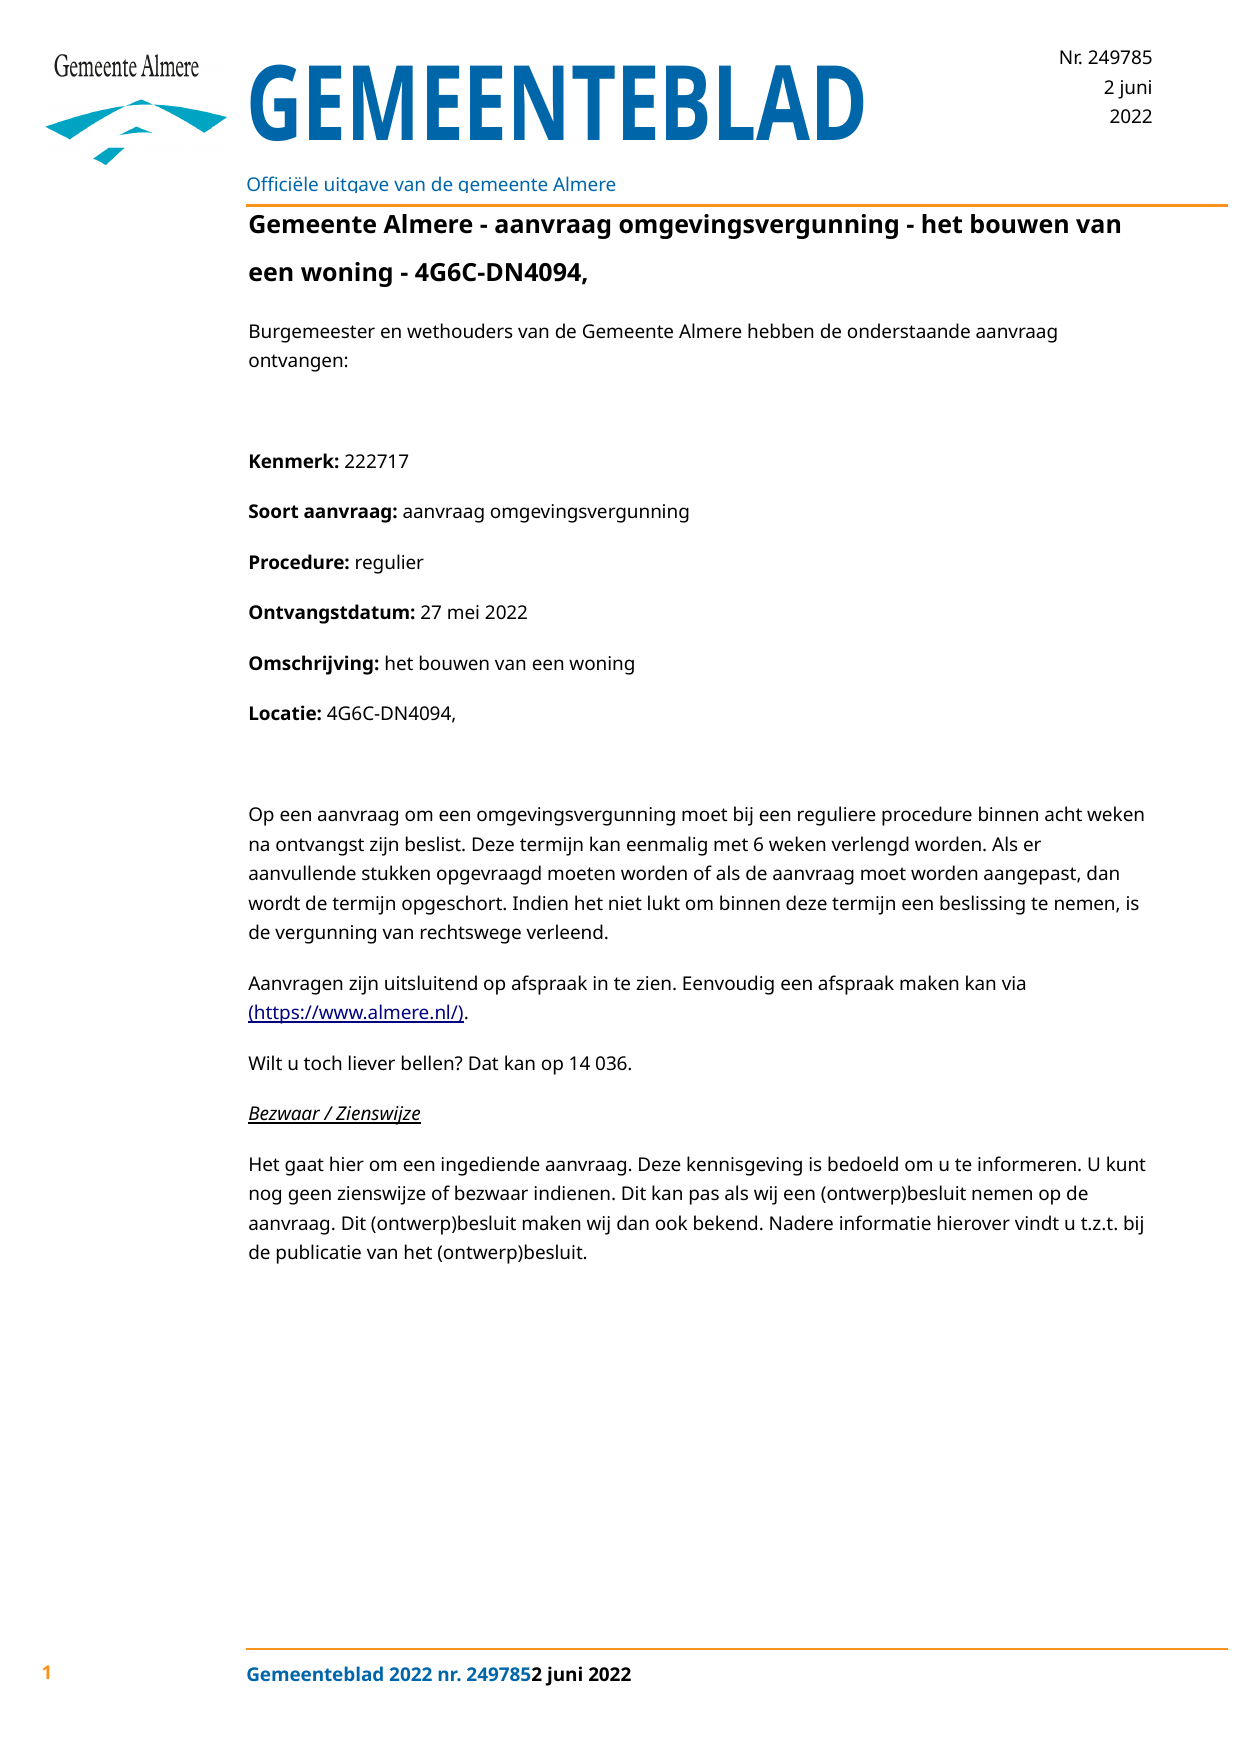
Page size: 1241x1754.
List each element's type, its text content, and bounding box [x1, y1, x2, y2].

text Het gaat hier om een ingediende aanvraag. Deze kennisgeving is bedoeld om u te informeren. U kunt nog geen zienswijze of bezwaar indienen. Dit kan pas als wij een (ontwerp)besluit nemen op de aanvraag. Dit (ontwerp)besluit maken wij dan ook bekend. Nadere informatie hierover vindt u t.z.t. bij de publicatie van het (ontwerp)besluit. [248, 1151, 1152, 1265]
text Op een aanvraag om een omgevingsvergunning moet bij een reguliere procedure binnen acht weken na ontvangst zijn beslist. Deze termijn kan eenmalig met 6 weken verlengd worden. Als er aanvullende stukken opgevraagd moeten worden of als de aanvraag moet worden aangepast, dan wordt de termijn opgeschort. Indien het niet lukt om binnen deze termijn een beslissing te nemen, is de vergunning van rechtswege verleend. [248, 801, 1152, 945]
text Burgemeester en wethouders van de Gemeente Almere hebben de onderstaande aanvraag ontvangen: [248, 318, 1152, 373]
text Soort aanvraag: aanvraag omgevingsvergunning [248, 499, 1152, 524]
text Bezwaar / Zienswijze [248, 1100, 1152, 1126]
text Wilt u toch liever bellen? Dat kan op 14 036. [248, 1050, 1152, 1076]
text Aanvragen zijn uitsluitend op afspraak in te zien. Eenvoudig een afspraak maken kan via (https://www.almere.nl/). [248, 970, 1152, 1025]
text Ontvangstdatum: 27 mei 2022 [248, 599, 1152, 625]
text Kenmerk: 222717 [248, 448, 1152, 474]
text Procedure: regulier [248, 549, 1152, 575]
text Omschrijving: het bouwen van een woning [248, 650, 1152, 676]
text Gemeente Almere - aanvraag omgevingsvergunning - het bouwen van een woning - 4G6C-DN4094, [248, 207, 1152, 288]
text Locatie: 4G6C-DN4094, [248, 700, 1152, 726]
picture [41, 47, 231, 172]
